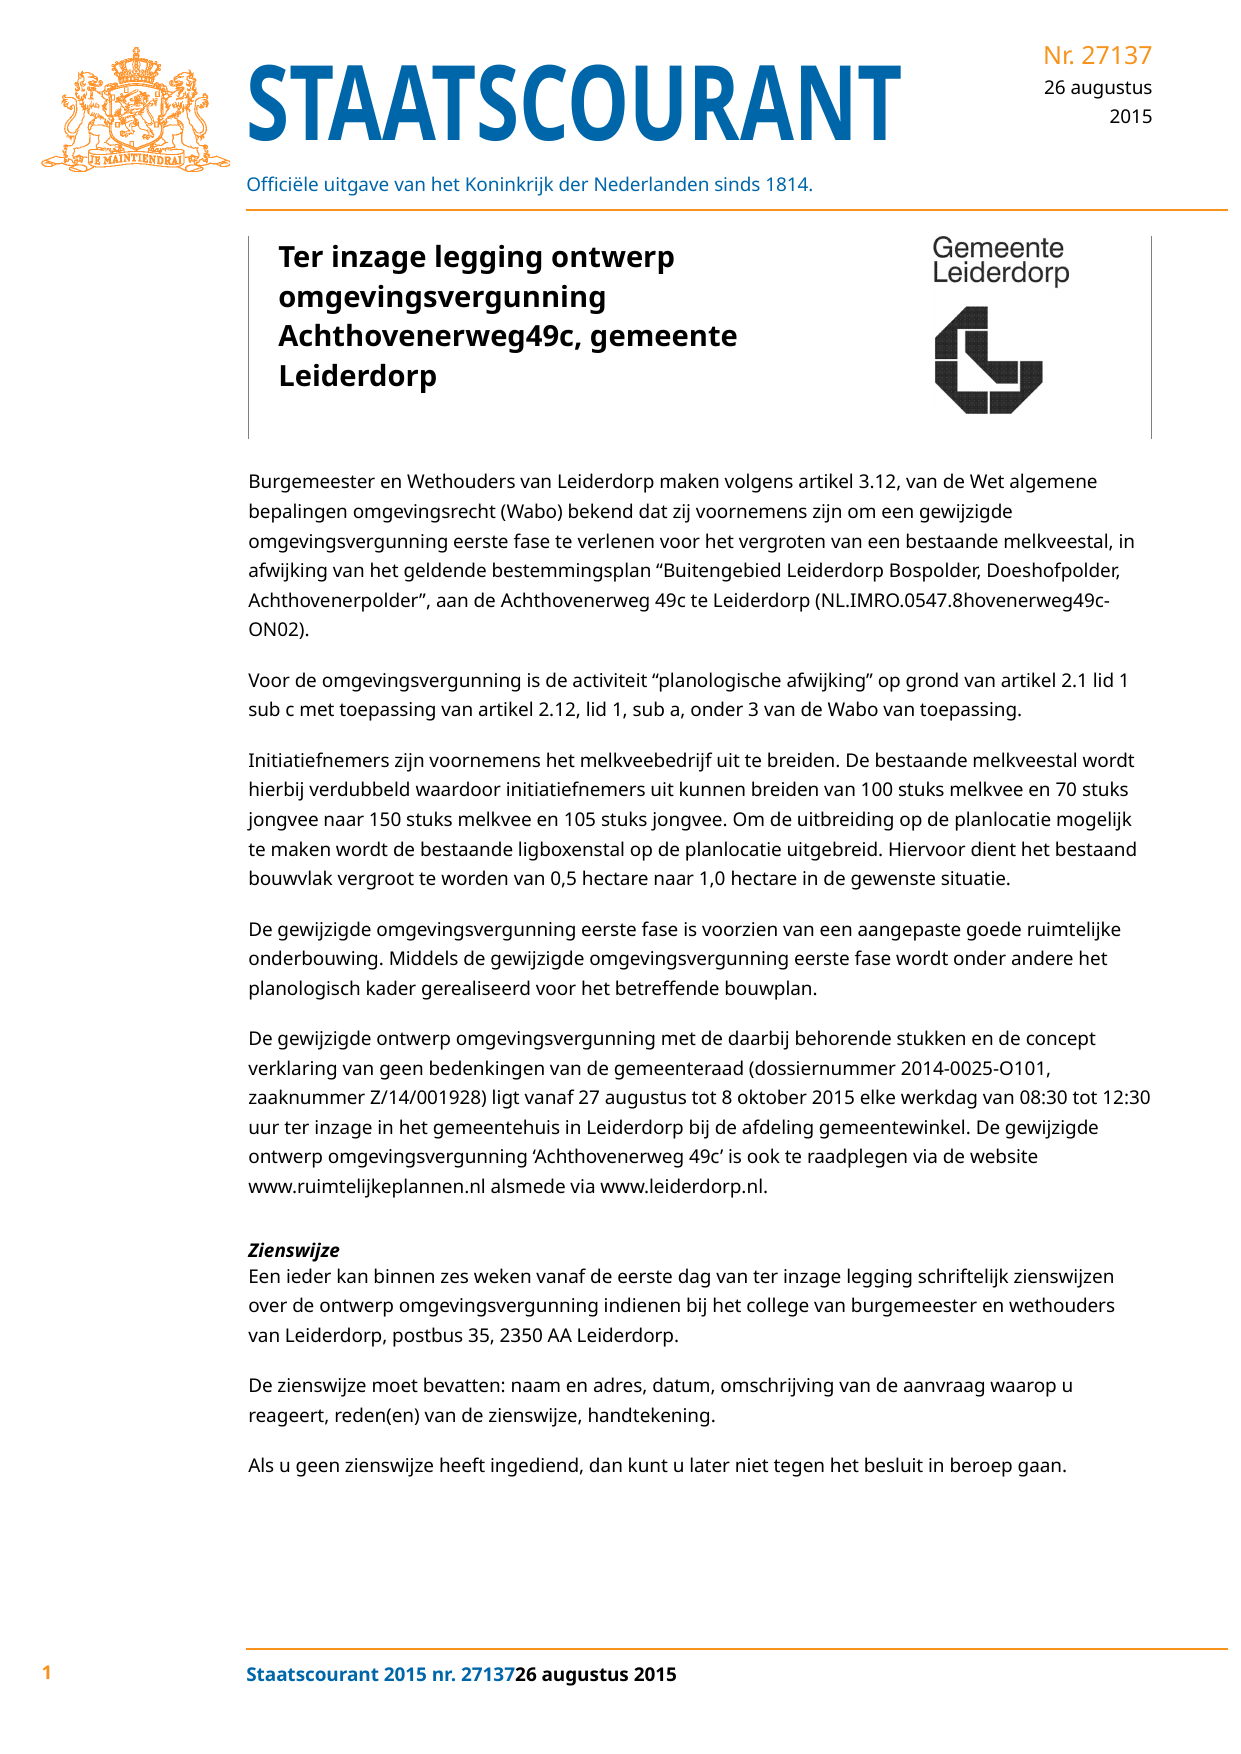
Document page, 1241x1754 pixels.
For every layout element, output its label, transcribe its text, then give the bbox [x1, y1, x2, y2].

table_header [1069, 236, 1151, 413]
text De zienswijze moet bevatten: naam en adres, datum, omschrijving van de aanvraag waarop u reageert, reden(en) van de zienswijze, handtekening. [248, 1372, 1152, 1428]
text De gewijzigde ontwerp omgevingsvergunning met de daarbij behorende stukken en de concept verklaring van geen bedenkingen van de gemeenteraad (dossiernummer 2014-0025-O101, zaaknummer Z/14/001928) ligt vanaf 27 augustus tot 8 oktober 2015 elke werkdag van 08:30 tot 12:30 uur ter inzage in het gemeentehuis in Leiderdorp bij de afdeling gemeentewinkel. De gewijzigde ontwerp omgevingsvergunning ‘Achthovenerweg 49c’ is ook te raadplegen via de website www.ruimtelijkeplannen.nl alsmede via www.leiderdorp.nl. [248, 1025, 1152, 1199]
table_header [850, 236, 932, 413]
text Voor de omgevingsvergunning is de activiteit “planologische afwijking” op grond van artikel 2.1 lid 1 sub c met toepassing van artikel 2.12, lid 1, sub a, onder 3 van de Wabo van toepassing. [248, 667, 1152, 722]
text Initiatiefnemers zijn voornemens het melkveebedrijf uit te breiden. De bestaande melkveestal wordt hierbij verdubbeld waardoor initiatiefnemers uit kunnen breiden van 100 stuks melkvee en 70 stuks jongvee naar 150 stuks melkvee en 105 stuks jongvee. Om de uitbreiding op de planlocatie mogelijk te maken wordt de bestaande ligboxenstal op de planlocatie uitgebreid. Hiervoor dient het bestaand bouwvlak vergroot te worden van 0,5 hectare naar 1,0 hectare in de gewenste situatie. [248, 747, 1152, 891]
text Als u geen zienswijze heeft ingediend, dan kunt u later niet tegen het besluit in beroep gaan. [248, 1452, 1152, 1478]
text Zienswijze [248, 1237, 1152, 1263]
table_header Ter inzage legging ontwerp omgevingsvergunning Achthovenerweg49c, gemeente Leiderdorp [249, 236, 850, 439]
text Een ieder kan binnen zes weken vanaf de eerste dag van ter inzage legging schriftelijk zienswijzen over de ontwerp omgevingsvergunning indienen bij het college van burgemeester en wethouders van Leiderdorp, postbus 35, 2350 AA Leiderdorp. [248, 1263, 1152, 1348]
table_header [850, 414, 1151, 439]
picture [41, 47, 231, 172]
text Burgemeester en Wethouders van Leiderdorp maken volgens artikel 3.12, van de Wet algemene bepalingen omgevingsrecht (Wabo) bekend dat zij voornemens zijn om een gewijzigde omgevingsvergunning eerste fase te verlenen voor het vergroten van een bestaande melkveestal, in afwijking van het geldende bestemmingsplan “Buitengebied Leiderdorp Bospolder, Doeshofpolder, Achthovenerpolder”, aan de Achthovenerweg 49c te Leiderdorp (NL.IMRO.0547.8hovenerweg49c-ON02). [248, 469, 1152, 642]
picture [932, 236, 1069, 414]
text De gewijzigde omgevingsvergunning eerste fase is voorzien van een aangepaste goede ruimtelijke onderbouwing. Middels de gewijzigde omgevingsvergunning eerste fase wordt onder andere het planologisch kader gerealiseerd voor het betreffende bouwplan. [248, 916, 1152, 1001]
